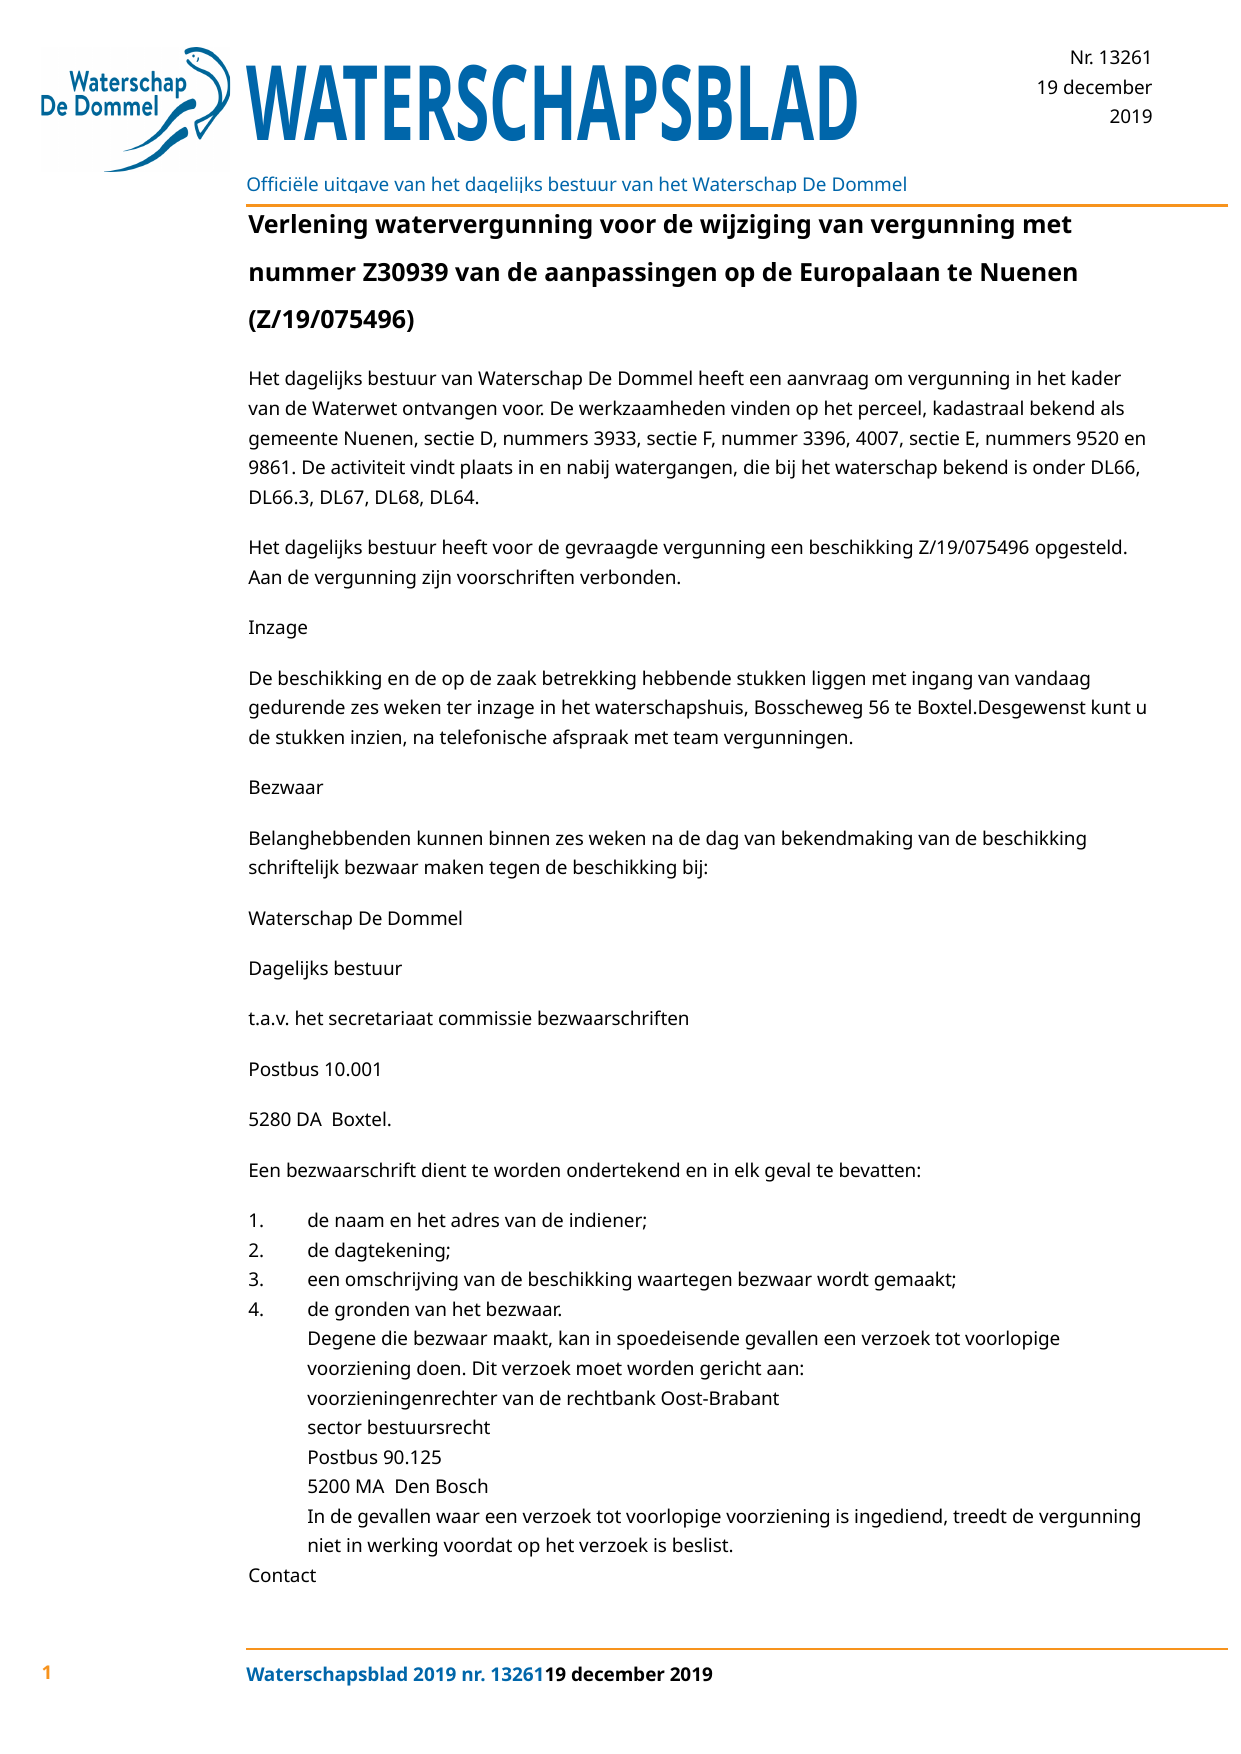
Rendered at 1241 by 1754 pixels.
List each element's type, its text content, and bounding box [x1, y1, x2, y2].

text De beschikking en de op de zaak betrekking hebbende stukken liggen met ingang van vandaag gedurende zes weken ter inzage in het waterschapshuis, Bosscheweg 56 te Boxtel.Desgewenst kunt u de stukken inzien, na telefonische afspraak met team vergunningen. [248, 665, 1152, 749]
text Contact [248, 1562, 1152, 1588]
picture [45, 99, 51, 111]
picture [198, 118, 210, 131]
text 5280 DA Boxtel. [248, 1106, 1152, 1132]
picture [41, 47, 231, 172]
list de naam en het adres van de indiener; [248, 1207, 1152, 1233]
list de gronden van het bezwaar. [248, 1296, 1152, 1322]
text Belanghebbenden kunnen binnen zes weken na de dag van bekendmaking van de beschikking schriftelijk bezwaar maken tegen de beschikking bij: [248, 825, 1152, 880]
text Een bezwaarschrift dient te worden ondertekend en in elk geval te bevatten: [248, 1157, 1152, 1182]
text Verlening watervergunning voor de wijziging van vergunning met nummer Z30939 van de aanpassingen op de Europalaan te Nuenen (Z/19/075496) [248, 207, 1152, 336]
list voorzieningenrechter van de rechtbank Oost-Brabant [248, 1385, 1152, 1410]
text Het dagelijks bestuur van Waterschap De Dommel heeft een aanvraag om vergunning in het kader van de Waterwet ontvangen voor. De werkzaamheden vinden op het perceel, kadastraal bekend als gemeente Nuenen, sectie D, nummers 3933, sectie F, nummer 3396, 4007, sectie E, nummers 9520 en 9861. De activiteit vindt plaats in en nabij watergangen, die bij het waterschap bekend is onder DL66, DL66.3, DL67, DL68, DL64. [248, 366, 1152, 509]
text Postbus 10.001 [248, 1056, 1152, 1082]
list sector bestuursrecht [248, 1414, 1152, 1440]
list een omschrijving van de beschikking waartegen bezwaar wordt gemaakt; [248, 1266, 1152, 1292]
text t.a.v. het secretariaat commissie bezwaarschriften [248, 1006, 1152, 1031]
picture [204, 47, 231, 76]
text Het dagelijks bestuur heeft voor de gevraagde vergunning een beschikking Z/19/075496 opgesteld. Aan de vergunning zijn voorschriften verbonden. [248, 534, 1152, 589]
list In de gevallen waar een verzoek tot voorlopige voorziening is ingediend, treedt de vergunning niet in werking voordat op het verzoek is beslist. [248, 1503, 1152, 1558]
list de dagtekening; [248, 1237, 1152, 1262]
text Waterschap De Dommel [248, 905, 1152, 930]
text Inzage [248, 614, 1152, 640]
list Degene die bezwaar maakt, kan in spoedeisende gevallen een verzoek tot voorlopige voorziening doen. Dit verzoek moet worden gericht aan: [248, 1326, 1152, 1381]
list Postbus 90.125 [248, 1444, 1152, 1469]
text Dagelijks bestuur [248, 955, 1152, 981]
text Bezwaar [248, 774, 1152, 800]
list 5200 MA Den Bosch [248, 1473, 1152, 1499]
